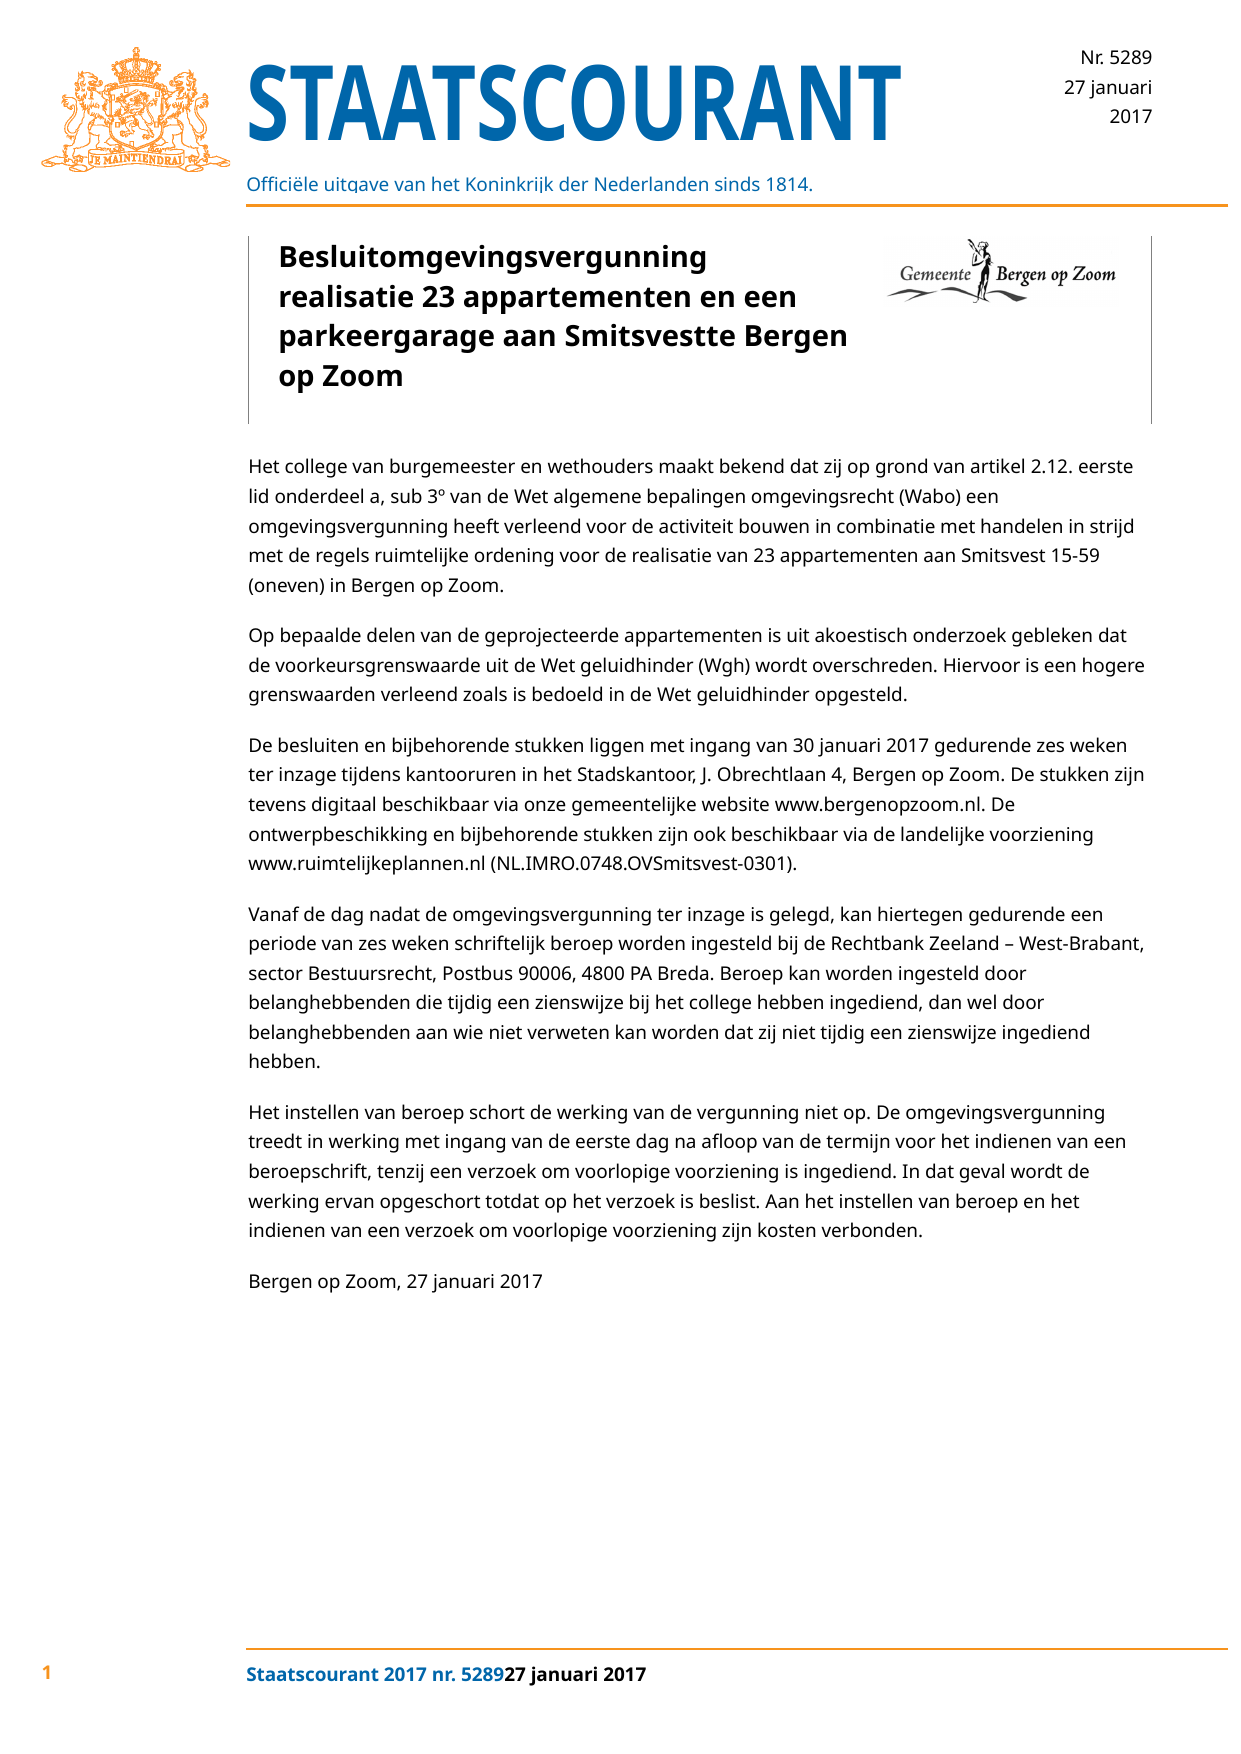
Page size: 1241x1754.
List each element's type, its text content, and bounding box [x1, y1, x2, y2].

picture [882, 236, 1119, 307]
text De besluiten en bijbehorende stukken liggen met ingang van 30 januari 2017 gedurende zes weken ter inzage tijdens kantooruren in het Stadskantoor, J. Obrechtlaan 4, Bergen op Zoom. De stukken zijn tevens digitaal beschikbaar via onze gemeentelijke website www.bergenopzoom.nl. De ontwerpbeschikking en bijbehorende stukken zijn ook beschikbaar via de landelijke voorziening www.ruimtelijkeplannen.nl (NL.IMRO.0748.OVSmitsvest-0301). [248, 732, 1152, 876]
text Bergen op Zoom, 27 januari 2017 [248, 1268, 1152, 1293]
text Op bepaalde delen van de geprojecteerde appartementen is uit akoestisch onderzoek gebleken dat de voorkeursgrenswaarde uit de Wet geluidhinder (Wgh) wordt overschreden. Hiervoor is een hogere grenswaarden verleend zoals is bedoeld in de Wet geluidhinder opgesteld. [248, 622, 1152, 707]
text Het college van burgemeester en wethouders maakt bekend dat zij op grond van artikel 2.12. eerste lid onderdeel a, sub 3º van de Wet algemene bepalingen omgevingsrecht (Wabo) een omgevingsvergunning heeft verleend voor de activiteit bouwen in combinatie met handelen in strijd met de regels ruimtelijke ordening voor de realisatie van 23 appartementen aan Smitsvest 15-59 (oneven) in Bergen op Zoom. [248, 454, 1152, 598]
picture [41, 47, 231, 172]
text Het instellen van beroep schort de werking van de vergunning niet op. De omgevingsvergunning treedt in werking met ingang van de eerste dag na afloop van de termijn voor het indienen van een beroepschrift, tenzij een verzoek om voorlopige voorziening is ingediend. In dat geval wordt de werking ervan opgeschort totdat op het verzoek is beslist. Aan het instellen van beroep en het indienen van een verzoek om voorlopige voorziening zijn kosten verbonden. [248, 1099, 1152, 1243]
table_header [850, 236, 1151, 424]
table_header Besluitomgevingsvergunning realisatie 23 appartementen en een parkeergarage aan Smitsvestte Bergen op Zoom [249, 236, 850, 424]
text Vanaf de dag nadat de omgevingsvergunning ter inzage is gelegd, kan hiertegen gedurende een periode van zes weken schriftelijk beroep worden ingesteld bij de Rechtbank Zeeland – West-Brabant, sector Bestuursrecht, Postbus 90006, 4800 PA Breda. Beroep kan worden ingesteld door belanghebbenden die tijdig een zienswijze bij het college hebben ingediend, dan wel door belanghebbenden aan wie niet verweten kan worden dat zij niet tijdig een zienswijze ingediend hebben. [248, 901, 1152, 1074]
